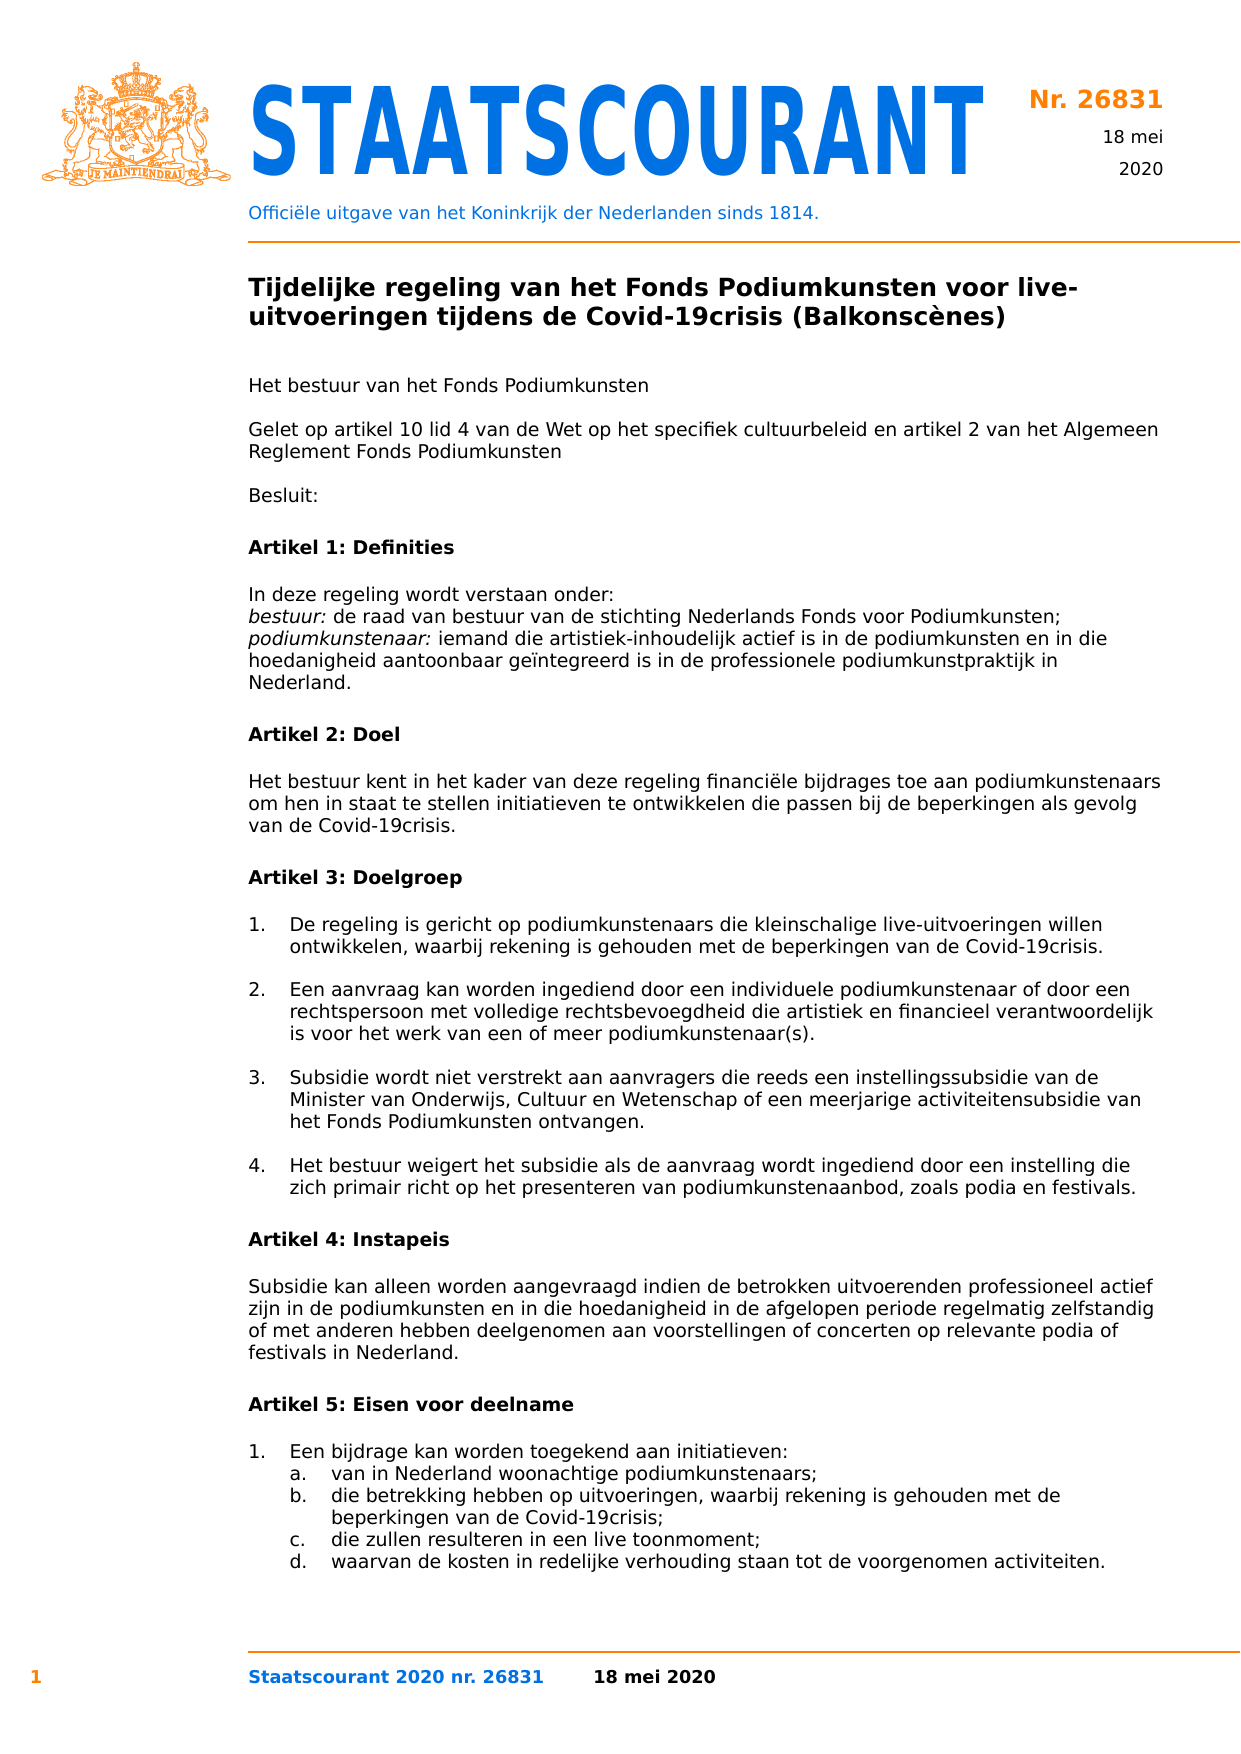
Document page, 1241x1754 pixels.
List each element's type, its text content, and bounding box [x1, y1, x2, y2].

text 1. Een bijdrage kan worden toegekend aan initiatieven: [248, 1441, 1163, 1463]
subtitle Artikel 3: Doelgroep [248, 867, 1163, 888]
text c. die zullen resulteren in een live toonmoment; [289, 1529, 1163, 1551]
text Subsidie kan alleen worden aangevraagd indien de betrokken uitvoerenden professioneel actief zijn in de podiumkunsten en in die hoedanigheid in de afgelopen periode regelmatig zelfstandig of met anderen hebben deelgenomen aan voorstellingen of concerten op relevante podia of festivals in Nederland. [248, 1276, 1163, 1364]
subtitle Artikel 5: Eisen voor deelname [248, 1394, 1163, 1416]
table_cell 18 mei [998, 121, 1240, 153]
text 4. Het bestuur weigert het subsidie als de aanvraag wordt ingediend door een instelling die zich primair richt op het presenteren van podiumkunstenaanbod, zoals podia en festivals. [248, 1155, 1163, 1199]
text bestuur: de raad van bestuur van de stichting Nederlands Fonds voor Podiumkunsten; [248, 606, 1163, 628]
table_header STAATSCOURANT [248, 62, 998, 203]
text podiumkunstenaar: iemand die artistiek-inhoudelijk actief is in de podiumkunsten en in die hoedanigheid aantoonbaar geïntegreerd is in de professionele podiumkunstpraktijk in Nederland. [248, 628, 1163, 694]
text 2. Een aanvraag kan worden ingediend door een individuele podiumkunstenaar of door een rechtspersoon met volledige rechtsbevoegdheid die artistiek en financieel verantwoordelijk is voor het werk van een of meer podiumkunstenaar(s). [248, 979, 1163, 1045]
table_cell 2020 [998, 153, 1240, 203]
picture [41, 62, 231, 186]
text Gelet op artikel 10 lid 4 van de Wet op het specifiek cultuurbeleid en artikel 2 van het Algemeen Reglement Fonds Podiumkunsten [248, 419, 1163, 463]
subtitle Tijdelijke regeling van het Fonds Podiumkunsten voor live-uitvoeringen tijdens de Covid-19crisis (Balkonscènes) [248, 273, 1163, 331]
text Besluit: [248, 485, 1163, 507]
text Het bestuur kent in het kader van deze regeling financiële bijdrages toe aan podiumkunstenaars om hen in staat te stellen initiatieven te ontwikkelen die passen bij de beperkingen als gevolg van de Covid-19crisis. [248, 771, 1163, 837]
text 1. De regeling is gericht op podiumkunstenaars die kleinschalige live-uitvoeringen willen ontwikkelen, waarbij rekening is gehouden met de beperkingen van de Covid-19crisis. [248, 913, 1163, 957]
table_header [25, 62, 248, 241]
subtitle Artikel 2: Doel [248, 724, 1163, 746]
subtitle Artikel 1: Definities [248, 537, 1163, 559]
text Het bestuur van het Fonds Podiumkunsten [248, 375, 1163, 397]
text a. van in Nederland woonachtige podiumkunstenaars; [289, 1463, 1163, 1485]
text d. waarvan de kosten in redelijke verhouding staan tot de voorgenomen activiteiten. [289, 1551, 1163, 1573]
text b. die betrekking hebben op uitvoeringen, waarbij rekening is gehouden met de beperkingen van de Covid-19crisis; [289, 1485, 1163, 1529]
table_header Nr. 26831 [998, 62, 1240, 121]
text In deze regeling wordt verstaan onder: [248, 584, 1163, 606]
subtitle Artikel 4: Instapeis [248, 1229, 1163, 1251]
table_cell Officiële uitgave van het Koninkrijk der Nederlanden sinds 1814. [248, 203, 1240, 241]
text 3. Subsidie wordt niet verstrekt aan aanvragers die reeds een instellingssubsidie van de Minister van Onderwijs, Cultuur en Wetenschap of een meerjarige activiteitensubsidie van het Fonds Podiumkunsten ontvangen. [248, 1067, 1163, 1133]
